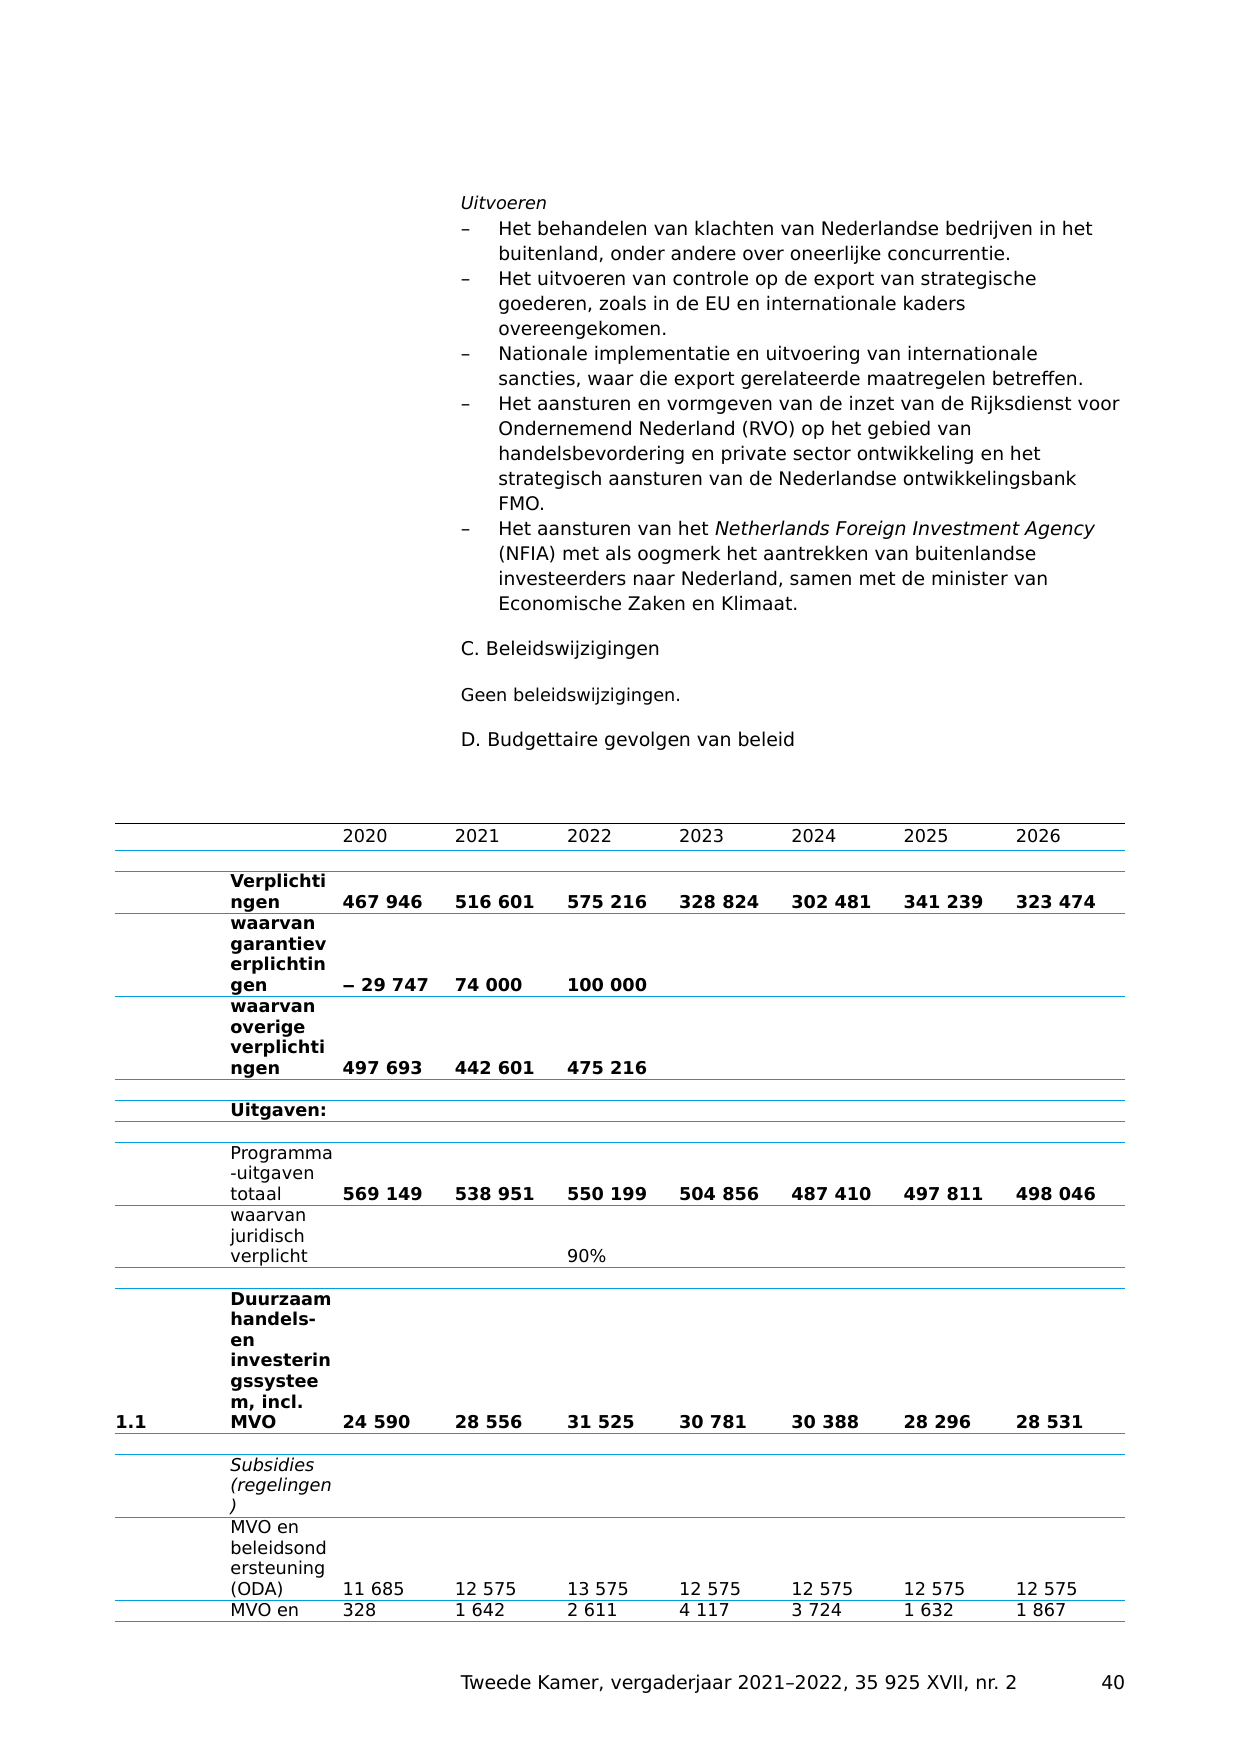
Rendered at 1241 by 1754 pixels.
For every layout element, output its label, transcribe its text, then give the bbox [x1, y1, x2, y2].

table_cell [115, 1601, 227, 1621]
table_cell [115, 1122, 227, 1142]
table_cell MVO en beleidsondersteuning (ODA) [227, 1518, 339, 1599]
table_cell 341 239 [900, 872, 1013, 913]
table_cell [676, 1268, 788, 1288]
table_cell 31 525 [564, 1289, 676, 1433]
table_cell 2022 [564, 824, 676, 850]
table_cell waarvan garantieverplichtingen [227, 914, 339, 996]
table_cell [340, 1206, 452, 1267]
table_cell [452, 1434, 564, 1454]
table_cell [1013, 1080, 1125, 1100]
table_cell 11 685 [340, 1518, 452, 1599]
table_cell 302 481 [788, 872, 900, 913]
table_cell [227, 851, 339, 871]
table_cell [115, 1455, 227, 1516]
table_cell 569 149 [340, 1143, 452, 1204]
table_cell ‒ 29 747 [340, 914, 452, 996]
table_cell Uitgaven: [227, 1101, 339, 1121]
table_cell [788, 851, 900, 871]
table_cell 2021 [452, 824, 564, 850]
table_cell [452, 1455, 564, 1516]
table_cell [340, 1080, 452, 1100]
table_cell 575 216 [564, 872, 676, 913]
table_cell 2026 [1013, 824, 1125, 850]
table_cell 504 856 [676, 1143, 788, 1204]
table_cell [900, 1268, 1013, 1288]
table_cell [452, 1080, 564, 1100]
table_cell 12 575 [1013, 1518, 1125, 1599]
table_cell [340, 851, 452, 871]
table_cell 516 601 [452, 872, 564, 913]
table_cell 2 611 [564, 1601, 676, 1621]
table_cell Subsidies (regelingen) [227, 1455, 339, 1516]
table_cell 475 216 [564, 997, 676, 1079]
table_cell [676, 1206, 788, 1267]
table_cell [900, 914, 1013, 996]
table_cell 1.1 [115, 1289, 227, 1433]
table_cell 442 601 [452, 997, 564, 1079]
table_cell [1013, 1434, 1125, 1454]
table_cell [900, 851, 1013, 871]
table_cell [115, 872, 227, 913]
table_cell 550 199 [564, 1143, 676, 1204]
table_cell 328 824 [676, 872, 788, 913]
table_cell [564, 1101, 676, 1121]
table_cell [340, 1434, 452, 1454]
table_cell 2024 [788, 824, 900, 850]
table_cell [115, 824, 227, 850]
table_cell 467 946 [340, 872, 452, 913]
table_cell [115, 1434, 227, 1454]
table_cell [900, 1206, 1013, 1267]
table_cell 24 590 [340, 1289, 452, 1433]
list Nationale implementatie en uitvoering van internationale sancties, waar die export gerelateerde maatregelen betreffen. [461, 341, 1125, 391]
table_cell [676, 1080, 788, 1100]
list Het uitvoeren van controle op de export van strategische goederen, zoals in de EU en internationale kaders overeengekomen. [461, 266, 1125, 341]
table_cell 28 556 [452, 1289, 564, 1433]
table_cell 28 296 [900, 1289, 1013, 1433]
table_cell [676, 1434, 788, 1454]
table_cell [115, 914, 227, 996]
table_cell [452, 1268, 564, 1288]
table_cell [788, 997, 900, 1079]
table_cell 12 575 [900, 1518, 1013, 1599]
table_cell [1013, 1268, 1125, 1288]
table_cell 30 781 [676, 1289, 788, 1433]
table_cell [1013, 1206, 1125, 1267]
table_cell Programma-uitgaven totaal [227, 1143, 339, 1204]
table_cell [115, 1268, 227, 1288]
table_cell 12 575 [452, 1518, 564, 1599]
title D. Budgettaire gevolgen van beleid [461, 729, 1125, 751]
table_cell [1013, 851, 1125, 871]
table_cell 12 575 [788, 1518, 900, 1599]
table_cell 4 117 [676, 1601, 788, 1621]
table_cell 2020 [340, 824, 452, 850]
table_cell [340, 1455, 452, 1516]
table_cell 1 642 [452, 1601, 564, 1621]
table_cell [564, 1080, 676, 1100]
table_cell 30 388 [788, 1289, 900, 1433]
table_cell [788, 1080, 900, 1100]
table_cell [115, 997, 227, 1079]
table_cell [676, 851, 788, 871]
table_cell [115, 1143, 227, 1204]
table_cell [564, 851, 676, 871]
table_cell 13 575 [564, 1518, 676, 1599]
table_cell 28 531 [1013, 1289, 1125, 1433]
table_cell 100 000 [564, 914, 676, 996]
table_cell [900, 1101, 1013, 1121]
table_cell [788, 1101, 900, 1121]
table_cell [340, 1122, 452, 1142]
table_cell [452, 1101, 564, 1121]
table_cell [900, 1455, 1013, 1516]
list Het aansturen en vormgeven van de inzet van de Rijksdienst voor Ondernemend Nederland (RVO) op het gebied van handelsbevordering en private sector ontwikkeling en het strategisch aansturen van de Nederlandse ontwikkelingsbank FMO. [461, 391, 1125, 516]
table_cell 497 811 [900, 1143, 1013, 1204]
table_cell [564, 1455, 676, 1516]
table_header Tabel 9 Tabel Budgettaire gevolgen van beleid art.1 Duurzame economische ontwikkeling, handel en investeringen (bedragen x € 1.000) [115, 775, 1125, 823]
table_cell [227, 824, 339, 850]
table_cell [115, 1206, 227, 1267]
table_cell [1013, 1122, 1125, 1142]
table_cell [900, 997, 1013, 1079]
table_cell 487 410 [788, 1143, 900, 1204]
table_cell [115, 1101, 227, 1121]
table_cell [1013, 1455, 1125, 1516]
table_cell 12 575 [676, 1518, 788, 1599]
table_cell [452, 851, 564, 871]
table_cell [564, 1434, 676, 1454]
text Geen beleidswijzigingen. [461, 683, 1125, 706]
table_cell [115, 1518, 227, 1599]
table_cell [788, 1268, 900, 1288]
table_cell 538 951 [452, 1143, 564, 1204]
table_cell [676, 914, 788, 996]
table_cell [340, 1268, 452, 1288]
table_cell Duurzaam handels- en investeringssysteem, incl. MVO [227, 1289, 339, 1433]
table_cell 497 693 [340, 997, 452, 1079]
table_cell [788, 1122, 900, 1142]
table_cell 2023 [676, 824, 788, 850]
table_cell [227, 1080, 339, 1100]
table_cell 328 [340, 1601, 452, 1621]
table_cell [1013, 997, 1125, 1079]
table_cell [788, 914, 900, 996]
table_cell [788, 1206, 900, 1267]
text Uitvoeren [461, 191, 1125, 214]
list Het aansturen van het Netherlands Foreign Investment Agency (NFIA) met als oogmerk het aantrekken van buitenlandse investeerders naar Nederland, samen met de minister van Economische Zaken en Klimaat. [461, 516, 1125, 616]
table_cell [900, 1122, 1013, 1142]
table_cell 90% [564, 1206, 676, 1267]
table_cell [564, 1122, 676, 1142]
table_cell [227, 1434, 339, 1454]
table_cell 1 632 [900, 1601, 1013, 1621]
table_cell [564, 1268, 676, 1288]
table_cell [115, 1080, 227, 1100]
table_cell [676, 1101, 788, 1121]
table_cell 323 474 [1013, 872, 1125, 913]
table_cell [788, 1455, 900, 1516]
table_cell 2025 [900, 824, 1013, 850]
table_cell [676, 997, 788, 1079]
table_cell [452, 1206, 564, 1267]
table_cell [115, 851, 227, 871]
title C. Beleidswijzigingen [461, 638, 1125, 660]
table_cell [676, 1122, 788, 1142]
table_cell [227, 1268, 339, 1288]
table_cell [1013, 1101, 1125, 1121]
table_cell [788, 1434, 900, 1454]
table_cell 74 000 [452, 914, 564, 996]
table_cell MVO en [227, 1601, 339, 1621]
table_cell [900, 1434, 1013, 1454]
table_cell 498 046 [1013, 1143, 1125, 1204]
table_cell [1013, 914, 1125, 996]
list Het behandelen van klachten van Nederlandse bedrijven in het buitenland, onder andere over oneerlijke concurrentie. [461, 216, 1125, 266]
table_cell 1 867 [1013, 1601, 1125, 1621]
table_cell [676, 1455, 788, 1516]
table_cell [227, 1122, 339, 1142]
table_cell waarvan juridisch verplicht [227, 1206, 339, 1267]
table_cell waarvan overige verplichtingen [227, 997, 339, 1079]
table_cell 3 724 [788, 1601, 900, 1621]
table_cell Verplichtingen [227, 872, 339, 913]
table_cell [900, 1080, 1013, 1100]
table_cell [340, 1101, 452, 1121]
table_cell [452, 1122, 564, 1142]
